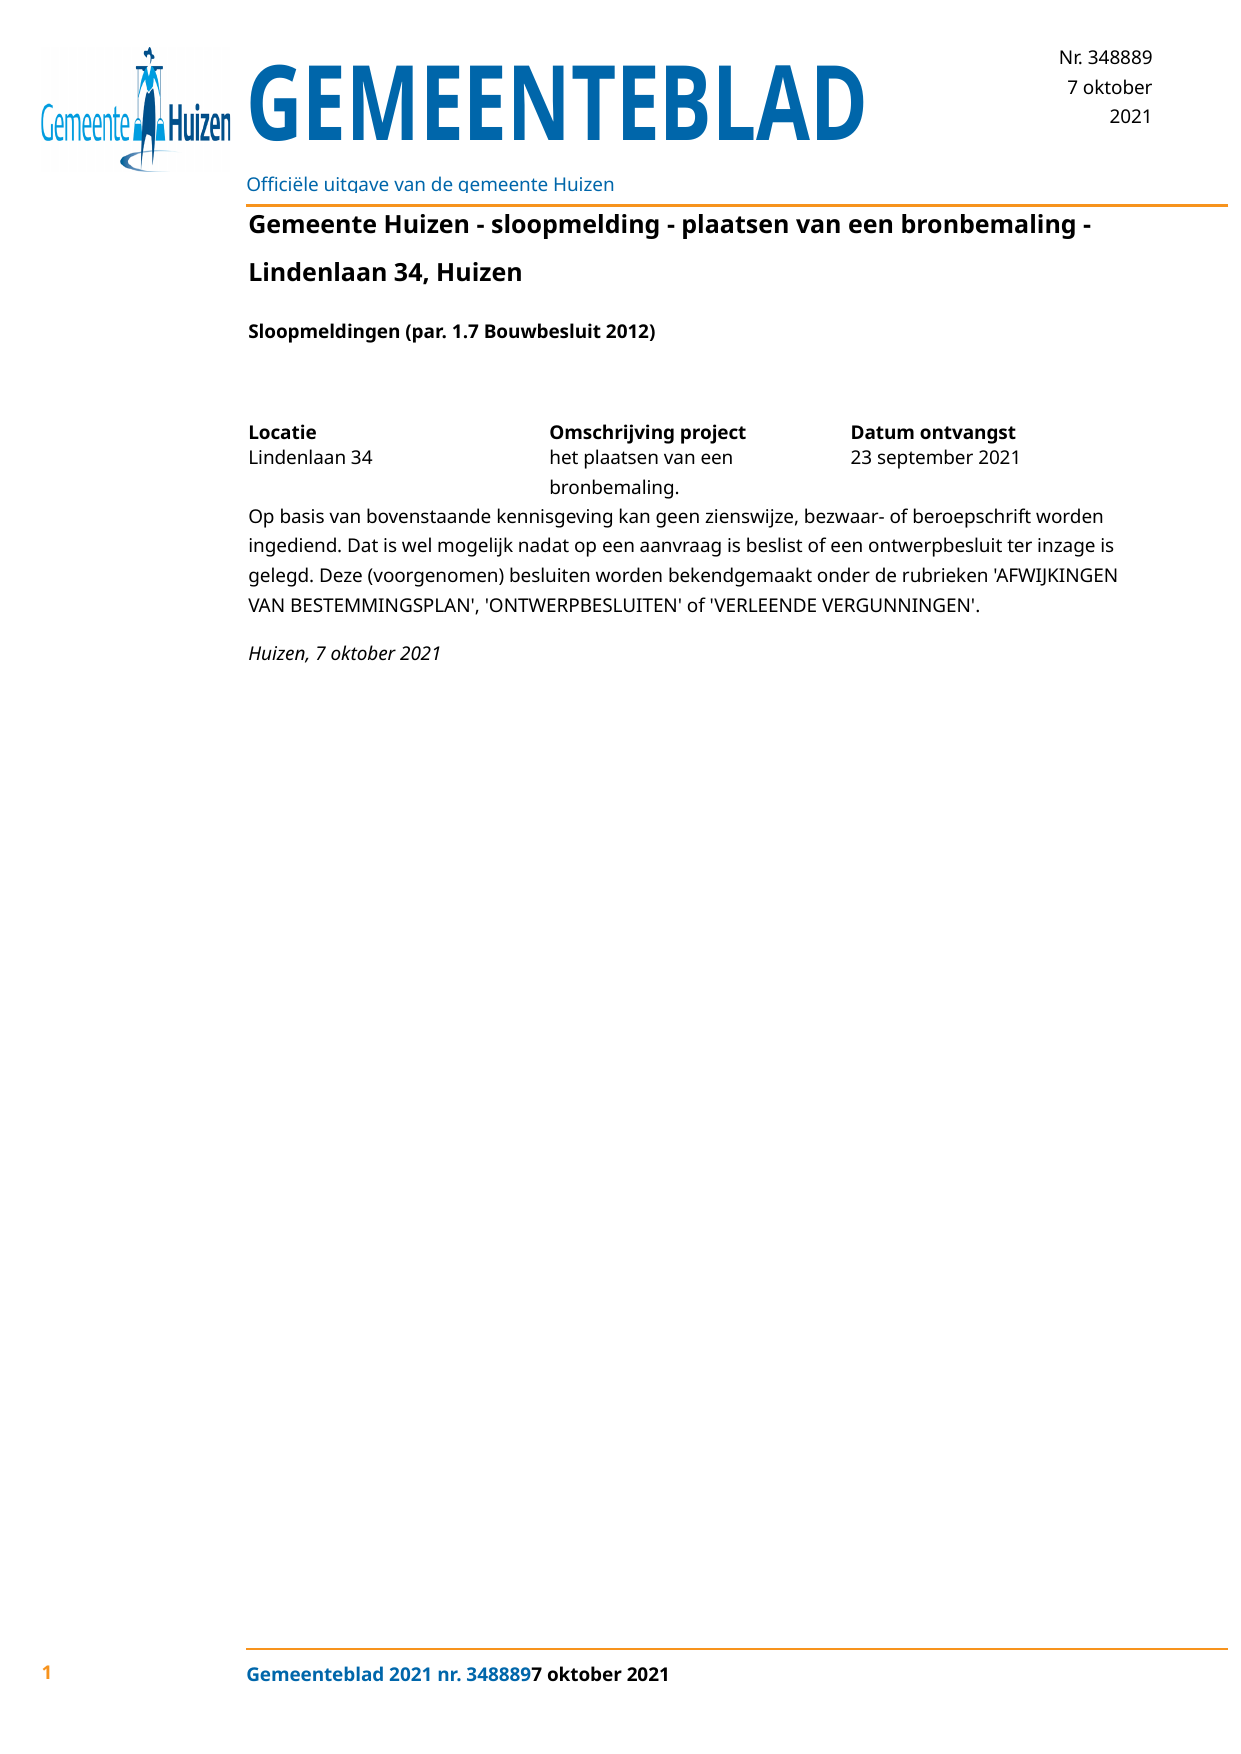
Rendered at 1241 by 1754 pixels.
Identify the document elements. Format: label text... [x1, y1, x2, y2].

table_header Locatie [248, 419, 549, 444]
table_header Datum ontvangst [850, 419, 1152, 444]
table_header Omschrijving project [549, 419, 850, 444]
table_cell 23 september 2021 [850, 445, 1152, 500]
text Gemeente Huizen - sloopmelding - plaatsen van een bronbemaling - Lindenlaan 34, Huizen [248, 207, 1152, 288]
text Sloopmeldingen (par. 1.7 Bouwbesluit 2012) [248, 318, 1152, 344]
text Op basis van bovenstaande kennisgeving kan geen zienswijze, bezwaar- of beroepschrift worden ingediend. Dat is wel mogelijk nadat op een aanvraag is beslist of een ontwerpbesluit ter inzage is gelegd. Deze (voorgenomen) besluiten worden bekendgemaakt onder de rubrieken 'AFWIJKINGEN VAN BESTEMMINGSPLAN', 'ONTWERPBESLUITEN' of 'VERLEENDE VERGUNNINGEN'. [248, 503, 1152, 618]
text Huizen, 7 oktober 2021 [248, 640, 1152, 665]
table_cell het plaatsen van een bronbemaling. [549, 445, 850, 500]
picture [41, 47, 231, 172]
table_cell Lindenlaan 34 [248, 445, 549, 500]
